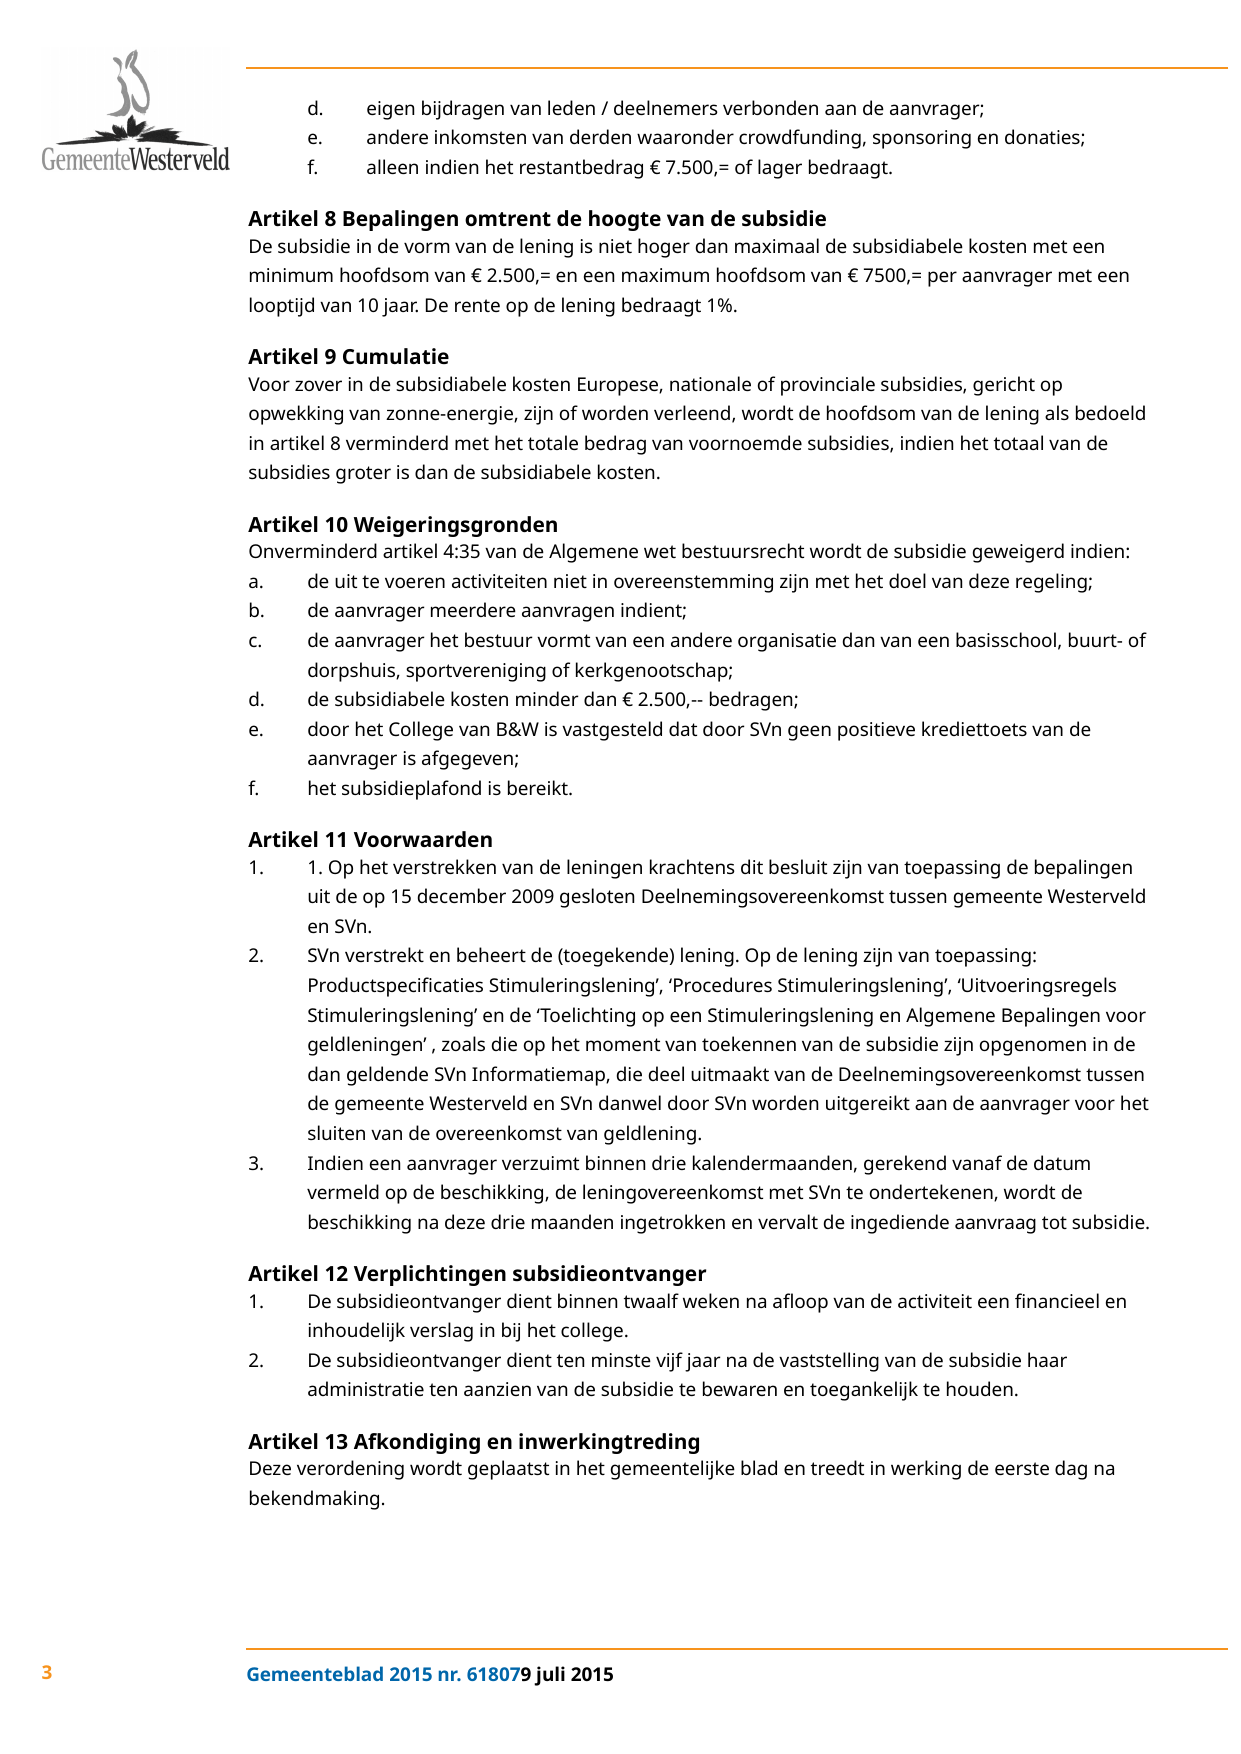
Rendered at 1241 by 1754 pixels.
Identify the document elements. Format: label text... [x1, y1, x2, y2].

list de aanvrager het bestuur vormt van een andere organisatie dan van een basisschool, buurt- of dorpshuis, sportvereniging of kerkgenootschap; [248, 627, 1152, 682]
list de subsidiabele kosten minder dan € 2.500,-- bedragen; [248, 686, 1152, 712]
list SVn verstrekt en beheert de (toegekende) lening. Op de lening zijn van toepassing: Productspecificaties Stimuleringslening’, ‘Procedures Stimuleringslening’, ‘Uitvoeringsregels Stimuleringslening’ en de ‘Toelichting op een Stimuleringslening en Algemene Bepalingen voor geldleningen’ , zoals die op het moment van toekennen van de subsidie zijn opgenomen in de dan geldende SVn Informatiemap, die deel uitmaakt van de Deelnemingsovereenkomst tussen de gemeente Westerveld en SVn danwel door SVn worden uitgereikt aan de aanvrager voor het sluiten van de overeenkomst van geldlening. [248, 943, 1152, 1146]
text Artikel 13 Afkondiging en inwerkingtreding [248, 1427, 1152, 1455]
list de aanvrager meerdere aanvragen indient; [248, 598, 1152, 623]
list Indien een aanvrager verzuimt binnen drie kalendermaanden, gerekend vanaf de datum vermeld op de beschikking, de leningovereenkomst met SVn te ondertekenen, wordt de beschikking na deze drie maanden ingetrokken en vervalt de ingediende aanvraag tot subsidie. [248, 1150, 1152, 1235]
list 1. Op het verstrekken van de leningen krachtens dit besluit zijn van toepassing de bepalingen uit de op 15 december 2009 gesloten Deelnemingsovereenkomst tussen gemeente Westerveld en SVn. [248, 854, 1152, 939]
text Deze verordening wordt geplaatst in het gemeentelijke blad en treedt in werking de eerste dag na bekendmaking. [248, 1455, 1152, 1511]
list andere inkomsten van derden waaronder crowdfunding, sponsoring en donaties; [307, 124, 1152, 150]
list De subsidieontvanger dient ten minste vijf jaar na de vaststelling van de subsidie haar administratie ten aanzien van de subsidie te bewaren en toegankelijk te houden. [248, 1347, 1152, 1402]
list het subsidieplafond is bereikt. [248, 775, 1152, 801]
text Artikel 11 Voorwaarden [248, 826, 1152, 854]
text Voor zover in de subsidiabele kosten Europese, nationale of provinciale subsidies, gericht op opwekking van zonne-energie, zijn of worden verleend, wordt de hoofdsom van de lening als bedoeld in artikel 8 verminderd met het totale bedrag van voornoemde subsidies, indien het totaal van de subsidies groter is dan de subsidiabele kosten. [248, 371, 1152, 485]
text Artikel 8 Bepalingen omtrent de hoogte van de subsidie [248, 204, 1152, 233]
list de uit te voeren activiteiten niet in overeenstemming zijn met het doel van deze regeling; [248, 568, 1152, 594]
picture [41, 47, 231, 172]
list eigen bijdragen van leden / deelnemers verbonden aan de aanvrager; [307, 95, 1152, 121]
text Onverminderd artikel 4:35 van de Algemene wet bestuursrecht wordt de subsidie geweigerd indien: [248, 538, 1152, 564]
list alleen indien het restantbedrag € 7.500,= of lager bedraagt. [307, 154, 1152, 180]
text Artikel 9 Cumulatie [248, 342, 1152, 371]
text Artikel 12 Verplichtingen subsidieontvanger [248, 1259, 1152, 1288]
list De subsidieontvanger dient binnen twaalf weken na afloop van de activiteit een financieel en inhoudelijk verslag in bij het college. [248, 1288, 1152, 1343]
text De subsidie in de vorm van de lening is niet hoger dan maximaal de subsidiabele kosten met een minimum hoofdsom van € 2.500,= en een maximum hoofdsom van € 7500,= per aanvrager met een looptijd van 10 jaar. De rente op de lening bedraagt 1%. [248, 233, 1152, 318]
list door het College van B&W is vastgesteld dat door SVn geen positieve krediettoets van de aanvrager is afgegeven; [248, 716, 1152, 771]
text Artikel 10 Weigeringsgronden [248, 510, 1152, 538]
